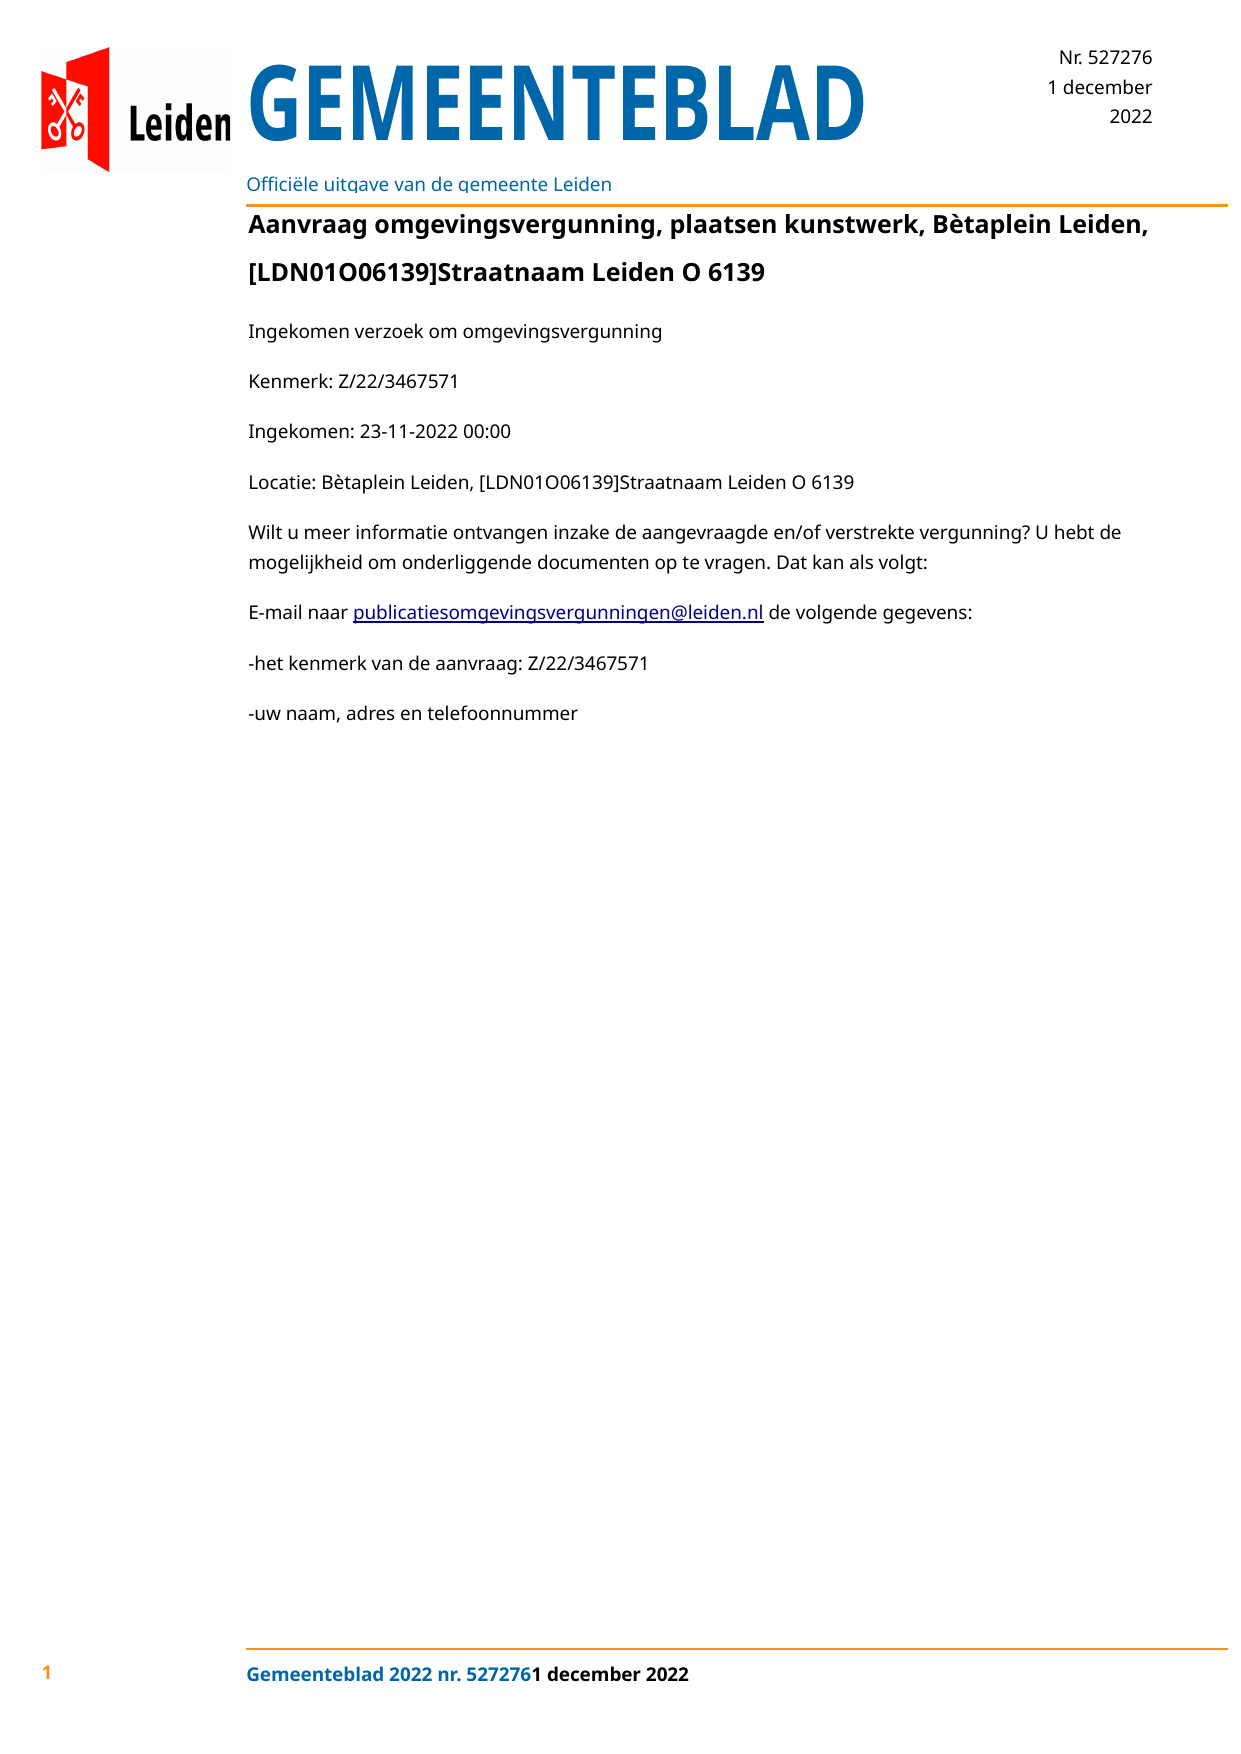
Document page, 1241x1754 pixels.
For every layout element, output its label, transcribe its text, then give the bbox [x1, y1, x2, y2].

text -het kenmerk van de aanvraag: Z/22/3467571 [248, 650, 1152, 676]
text Ingekomen verzoek om omgevingsvergunning [248, 318, 1152, 344]
text -uw naam, adres en telefoonnummer [248, 700, 1152, 726]
text Ingekomen: 23-11-2022 00:00 [248, 419, 1152, 444]
picture [41, 47, 231, 172]
text Aanvraag omgevingsvergunning, plaatsen kunstwerk, Bètaplein Leiden, [LDN01O06139]Straatnaam Leiden O 6139 [248, 207, 1152, 288]
text Kenmerk: Z/22/3467571 [248, 368, 1152, 394]
text Wilt u meer informatie ontvangen inzake de aangevraagde en/of verstrekte vergunning? U hebt de mogelijkheid om onderliggende documenten op te vragen. Dat kan als volgt: [248, 519, 1152, 575]
text E-mail naar publicatiesomgevingsvergunningen@leiden.nl de volgende gegevens: [248, 599, 1152, 625]
text Locatie: Bètaplein Leiden, [LDN01O06139]Straatnaam Leiden O 6139 [248, 469, 1152, 495]
